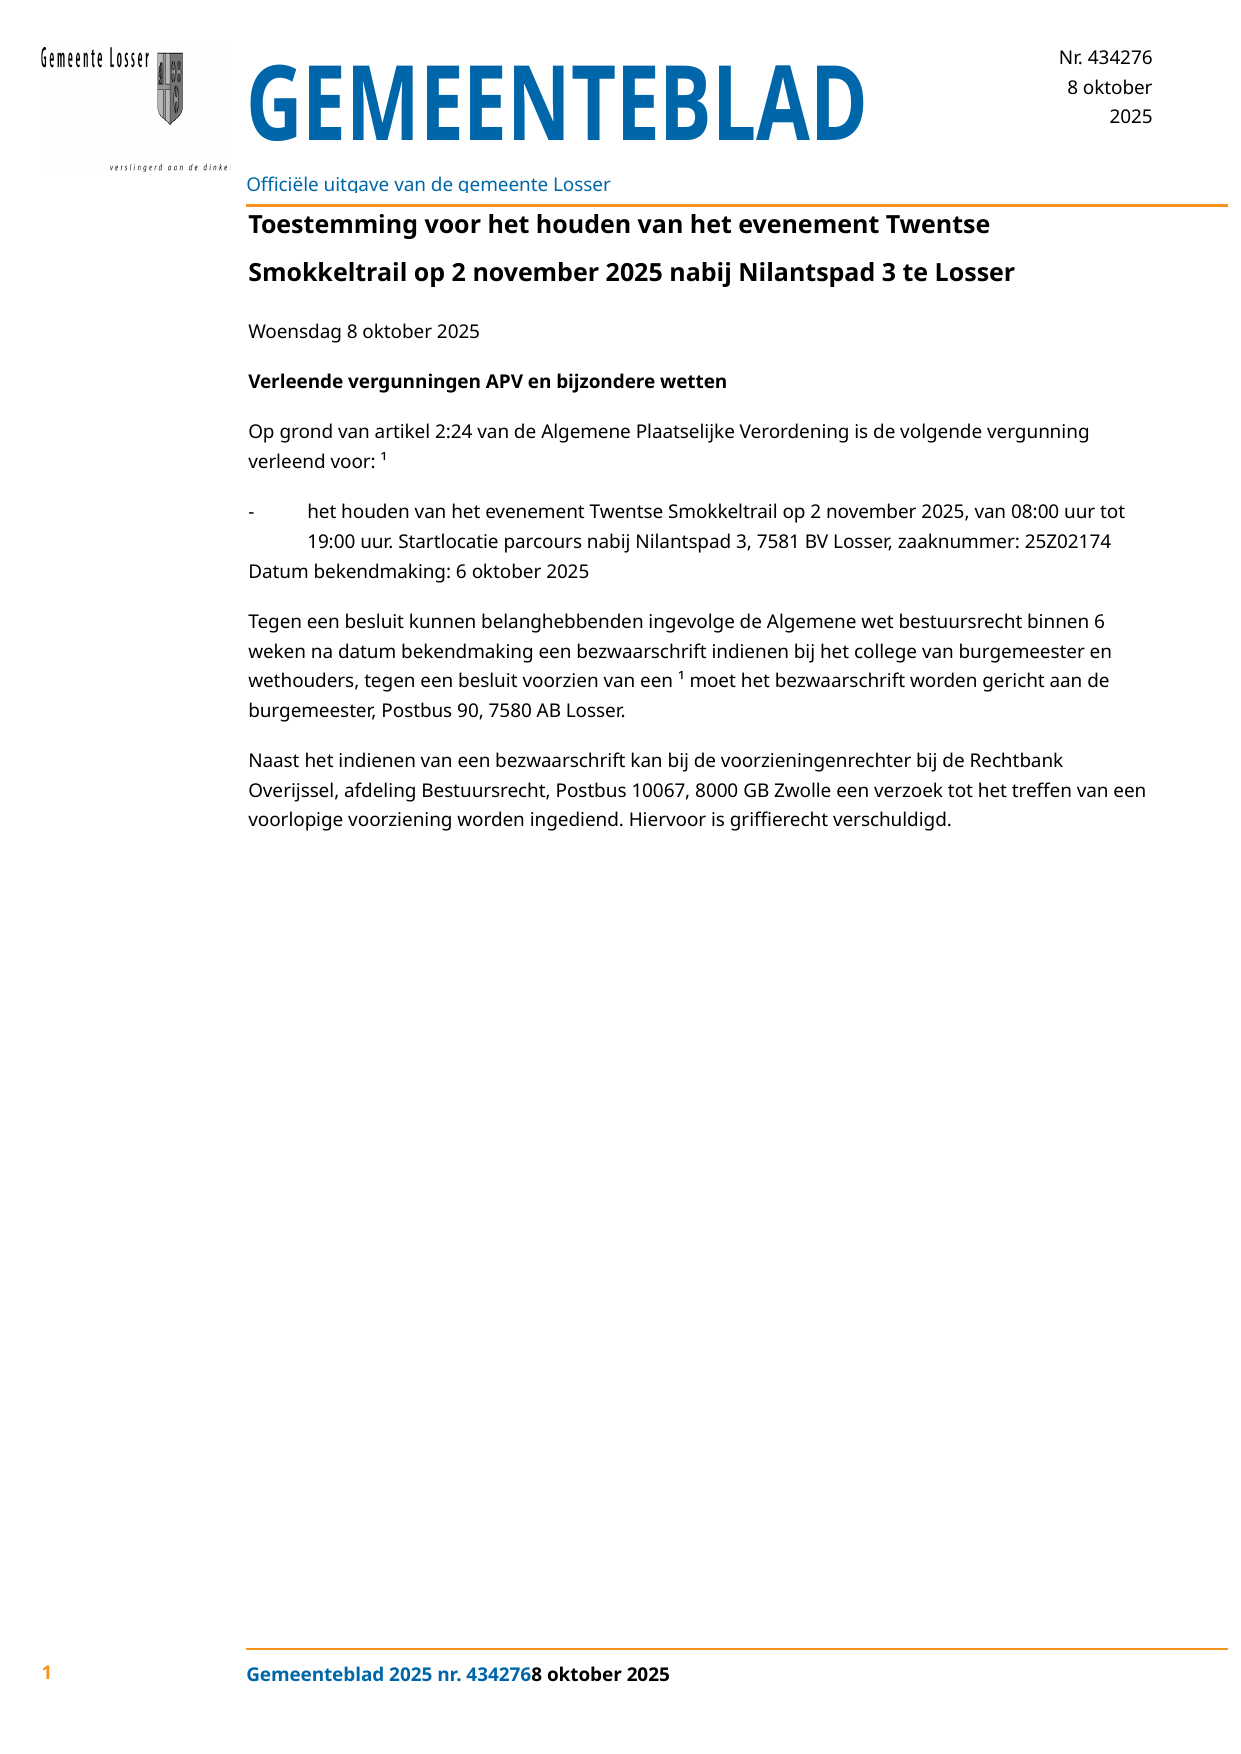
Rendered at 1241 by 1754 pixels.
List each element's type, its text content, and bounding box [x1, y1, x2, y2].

text Naast het indienen van een bezwaarschrift kan bij de voorzieningenrechter bij de Rechtbank Overijssel, afdeling Bestuursrecht, Postbus 10067, 8000 GB Zwolle een verzoek tot het treffen van een voorlopige voorziening worden ingediend. Hiervoor is griffierecht verschuldigd. [248, 747, 1152, 832]
text Tegen een besluit kunnen belanghebbenden ingevolge de Algemene wet bestuursrecht binnen 6 weken na datum bekendmaking een bezwaarschrift indienen bij het college van burgemeester en wethouders, tegen een besluit voorzien van een ¹ moet het bezwaarschrift worden gericht aan de burgemeester, Postbus 90, 7580 AB Losser. [248, 608, 1152, 723]
text Op grond van artikel 2:24 van de Algemene Plaatselijke Verordening is de volgende vergunning verleend voor: ¹ [248, 419, 1152, 474]
text Datum bekendmaking: 6 oktober 2025 [248, 558, 1152, 584]
text Toestemming voor het houden van het evenement Twentse Smokkeltrail op 2 november 2025 nabij Nilantspad 3 te Losser [248, 207, 1152, 288]
list het houden van het evenement Twentse Smokkeltrail op 2 november 2025, van 08:00 uur tot 19:00 uur. Startlocatie parcours nabij Nilantspad 3, 7581 BV Losser, zaaknummer: 25Z02174 [248, 499, 1152, 554]
picture [41, 47, 231, 172]
text Woensdag 8 oktober 2025 [248, 318, 1152, 344]
text Verleende vergunningen APV en bijzondere wetten [248, 368, 1152, 394]
